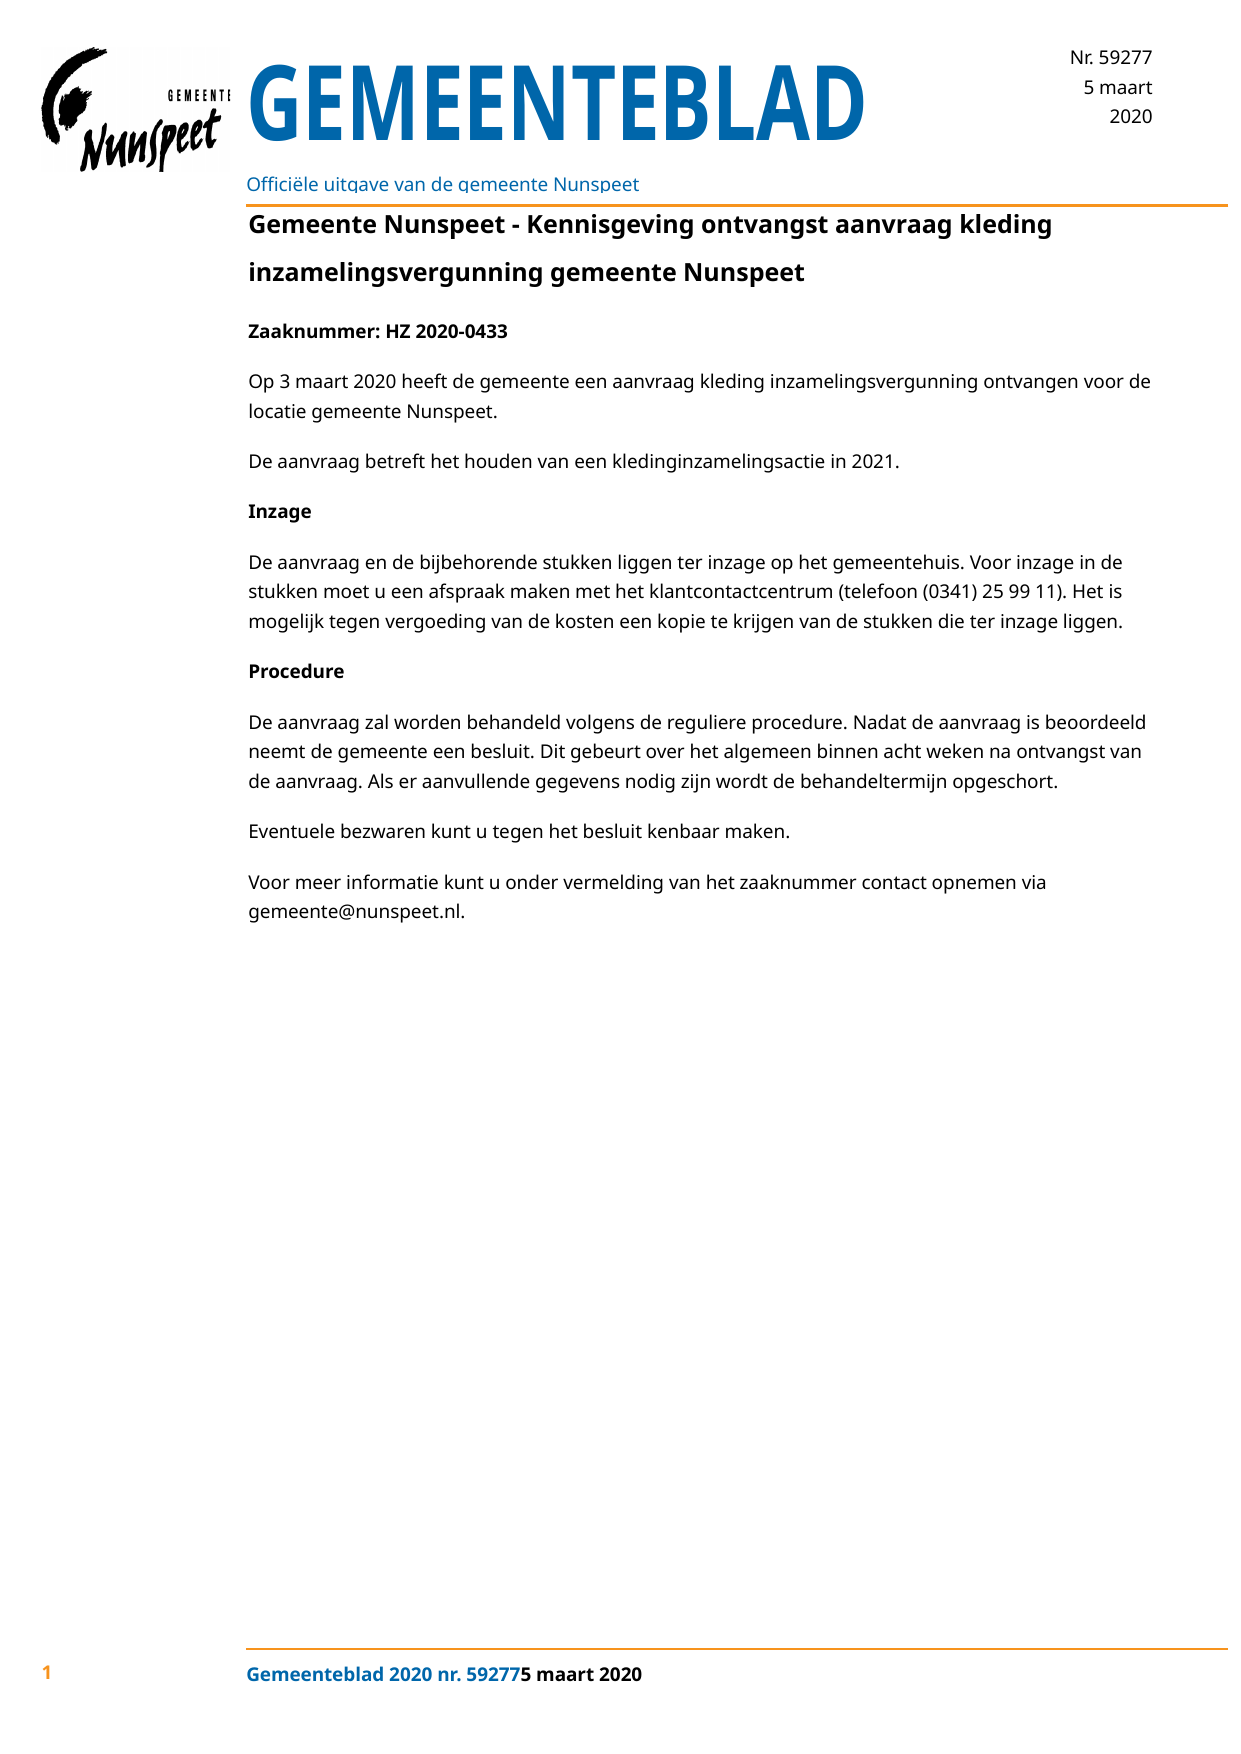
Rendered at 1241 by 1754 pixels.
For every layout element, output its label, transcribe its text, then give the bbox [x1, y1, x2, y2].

text De aanvraag betreft het houden van een kledinginzamelingsactie in 2021. [248, 448, 1152, 474]
picture [41, 47, 231, 172]
text Gemeente Nunspeet - Kennisgeving ontvangst aanvraag kleding inzamelingsvergunning gemeente Nunspeet [248, 207, 1152, 288]
text Op 3 maart 2020 heeft de gemeente een aanvraag kleding inzamelingsvergunning ontvangen voor de locatie gemeente Nunspeet. [248, 368, 1152, 424]
text Voor meer informatie kunt u onder vermelding van het zaaknummer contact opnemen via gemeente@nunspeet.nl. [248, 869, 1152, 924]
text Eventuele bezwaren kunt u tegen het besluit kenbaar maken. [248, 819, 1152, 844]
text Zaaknummer: HZ 2020-0433 [248, 318, 1152, 344]
text De aanvraag zal worden behandeld volgens de reguliere procedure. Nadat de aanvraag is beoordeeld neemt de gemeente een besluit. Dit gebeurt over het algemeen binnen acht weken na ontvangst van de aanvraag. Als er aanvullende gegevens nodig zijn wordt de behandeltermijn opgeschort. [248, 709, 1152, 794]
text Inzage [248, 499, 1152, 524]
text De aanvraag en de bijbehorende stukken liggen ter inzage op het gemeentehuis. Voor inzage in de stukken moet u een afspraak maken met het klantcontactcentrum (telefoon (0341) 25 99 11). Het is mogelijk tegen vergoeding van de kosten een kopie te krijgen van de stukken die ter inzage liggen. [248, 549, 1152, 634]
text Procedure [248, 659, 1152, 684]
